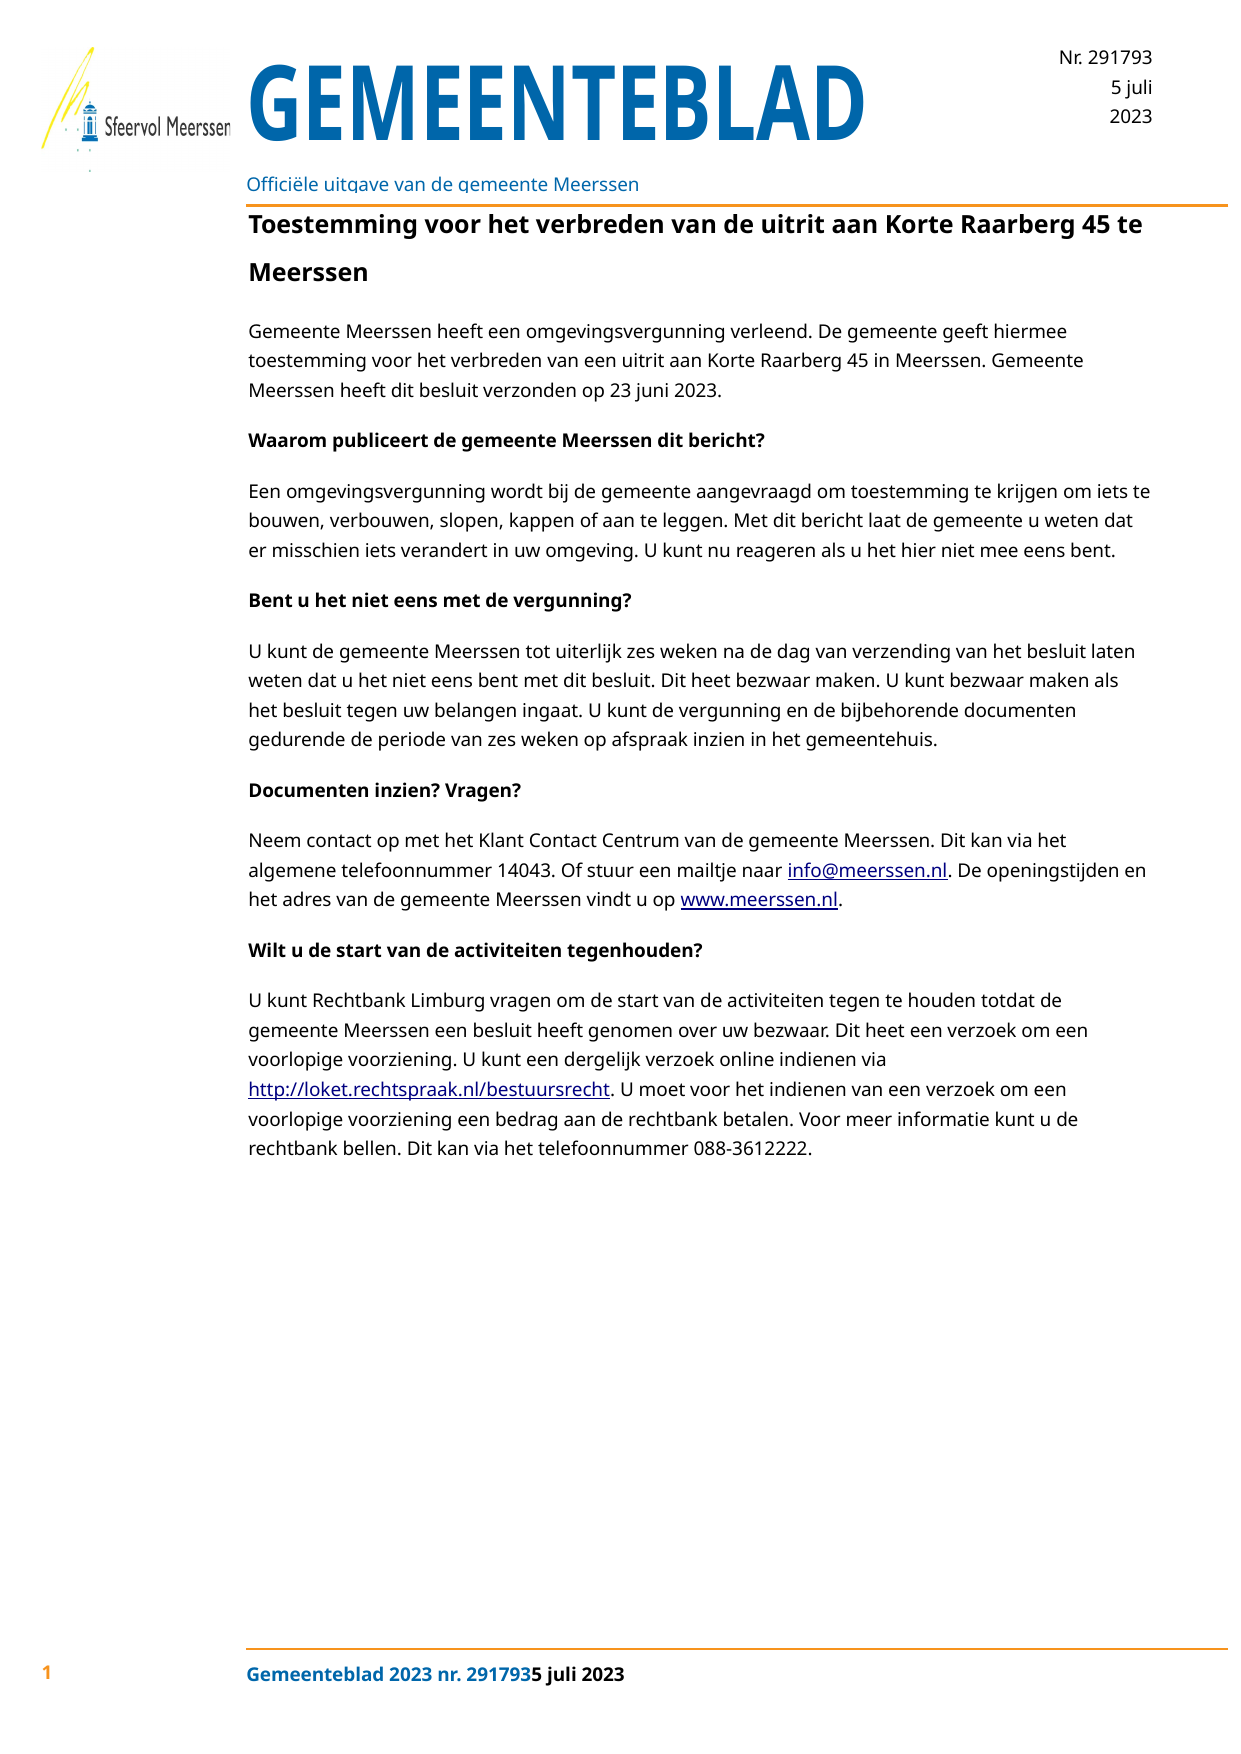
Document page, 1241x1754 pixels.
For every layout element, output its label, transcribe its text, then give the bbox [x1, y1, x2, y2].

text Documenten inzien? Vragen? [248, 777, 1152, 803]
picture [41, 47, 231, 172]
text Een omgevingsvergunning wordt bij de gemeente aangevraagd om toestemming te krijgen om iets te bouwen, verbouwen, slopen, kappen of aan te leggen. Met dit bericht laat de gemeente u weten dat er misschien iets verandert in uw omgeving. U kunt nu reageren als u het hier niet mee eens bent. [248, 478, 1152, 563]
text U kunt Rechtbank Limburg vragen om de start van de activiteiten tegen te houden totdat de gemeente Meerssen een besluit heeft genomen over uw bezwaar. Dit heet een verzoek om een voorlopige voorziening. U kunt een dergelijk verzoek online indienen via http://loket.rechtspraak.nl/bestuursrecht. U moet voor het indienen van een verzoek om een voorlopige voorziening een bedrag aan de rechtbank betalen. Voor meer informatie kunt u de rechtbank bellen. Dit kan via het telefoonnummer 088-3612222. [248, 987, 1152, 1161]
text U kunt de gemeente Meerssen tot uiterlijk zes weken na de dag van verzending van het besluit laten weten dat u het niet eens bent met dit besluit. Dit heet bezwaar maken. U kunt bezwaar maken als het besluit tegen uw belangen ingaat. U kunt de vergunning en de bijbehorende documenten gedurende de periode van zes weken op afspraak inzien in het gemeentehuis. [248, 638, 1152, 752]
text Waarom publiceert de gemeente Meerssen dit bericht? [248, 427, 1152, 453]
text Gemeente Meerssen heeft een omgevingsvergunning verleend. De gemeente geeft hiermee toestemming voor het verbreden van een uitrit aan Korte Raarberg 45 in Meerssen. Gemeente Meerssen heeft dit besluit verzonden op 23 juni 2023. [248, 318, 1152, 403]
text Toestemming voor het verbreden van de uitrit aan Korte Raarberg 45 te Meerssen [248, 207, 1152, 288]
text Wilt u de start van de activiteiten tegenhouden? [248, 937, 1152, 963]
text Neem contact op met het Klant Contact Centrum van de gemeente Meerssen. Dit kan via het algemene telefoonnummer 14043. Of stuur een mailtje naar info@meerssen.nl. De openingstijden en het adres van de gemeente Meerssen vindt u op www.meerssen.nl. [248, 827, 1152, 912]
text Bent u het niet eens met de vergunning? [248, 587, 1152, 613]
